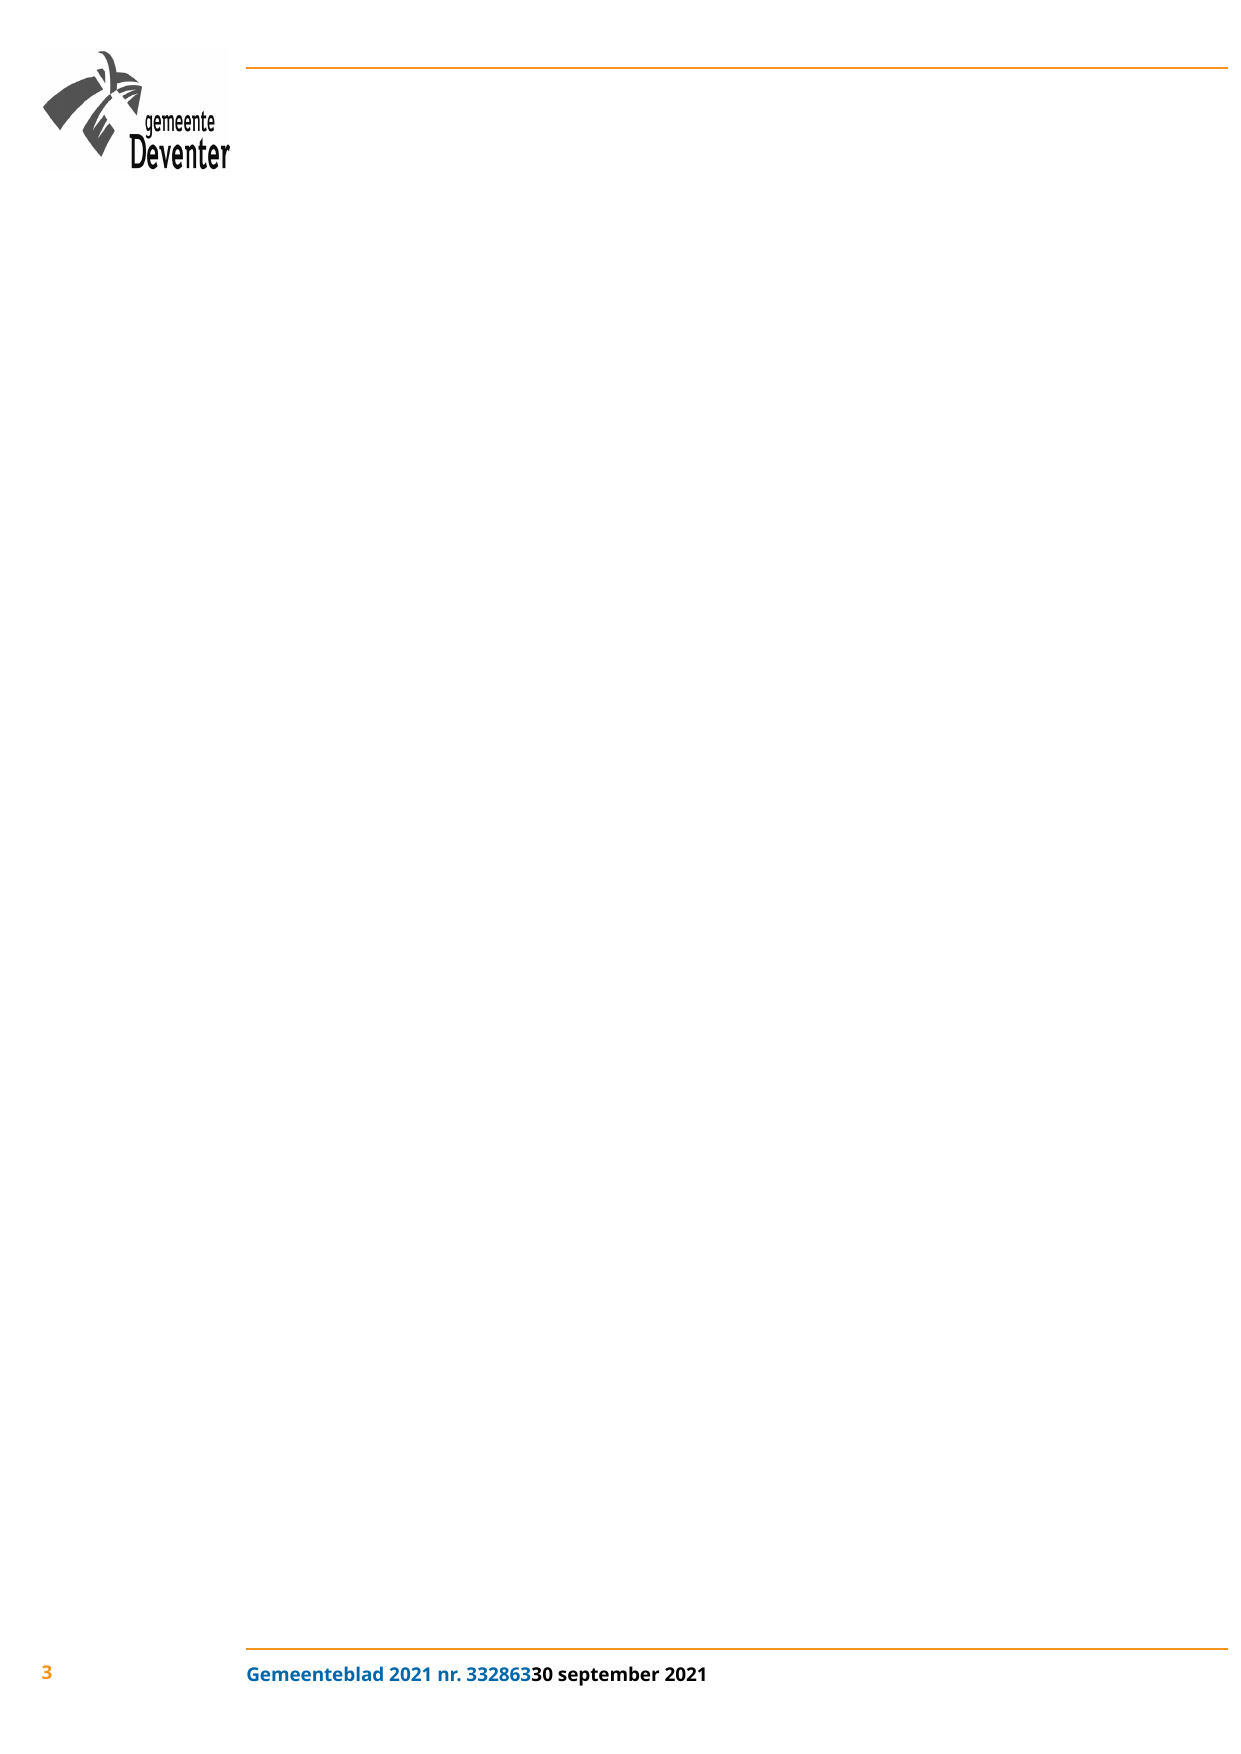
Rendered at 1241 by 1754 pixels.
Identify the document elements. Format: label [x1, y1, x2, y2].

picture [41, 47, 231, 172]
